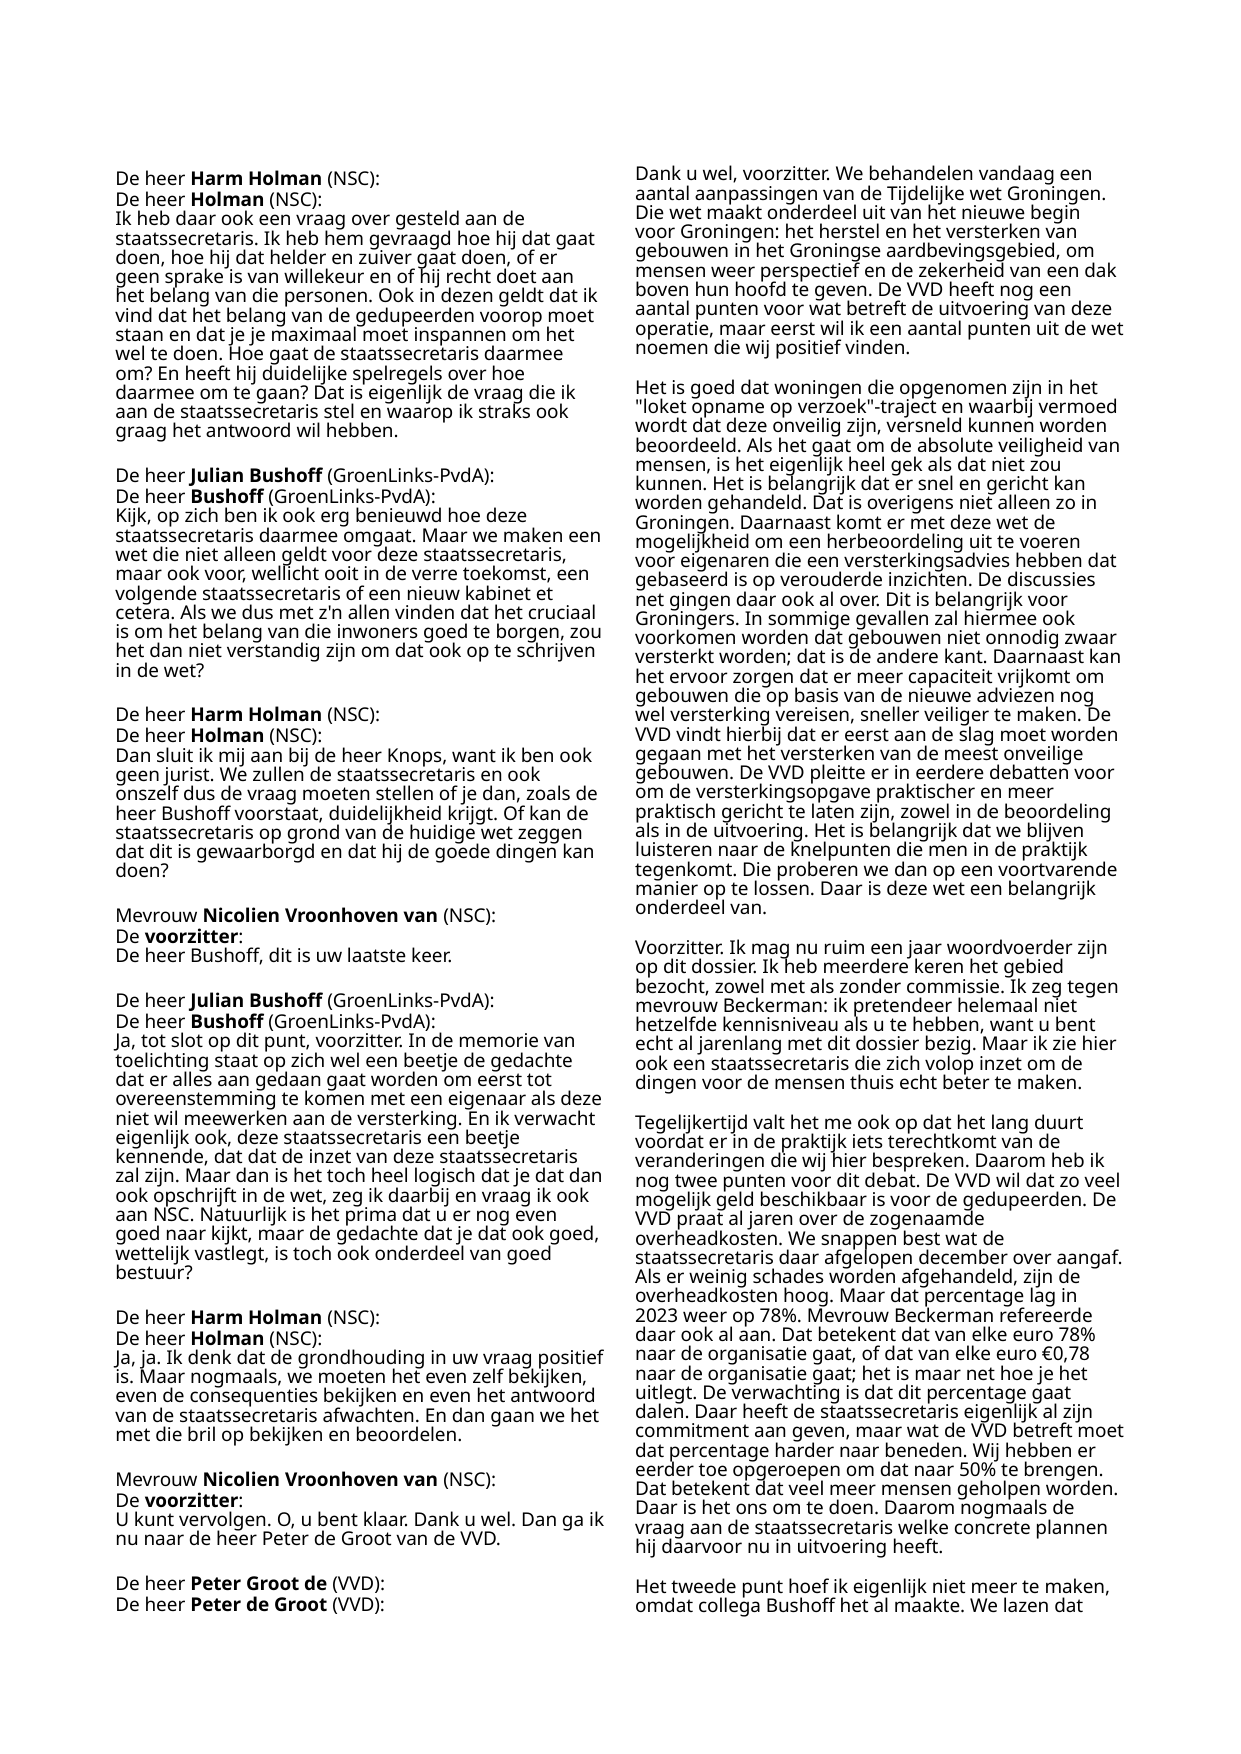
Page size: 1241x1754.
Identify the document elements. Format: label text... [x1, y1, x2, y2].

text Het tweede punt hoef ik eigenlijk niet meer te maken, omdat collega Bushoff het al maakte. We lazen dat [635, 1578, 1125, 1616]
text De heer Bushoff (GroenLinks-PvdA): [115, 1013, 605, 1032]
text De heer Holman (NSC): [115, 1329, 605, 1349]
text Tegelijkertijd valt het me ook op dat het lang duurt voordat er in de praktijk iets terechtkomt van de veranderingen die wij hier bespreken. Daarom heb ik nog twee punten voor dit debat. De VVD wil dat zo veel mogelijk geld beschikbaar is voor de gedupeerden. De VVD praat al jaren over de zogenaamde overheadkosten. We snappen best wat de staatssecretaris daar afgelopen december over aangaf. Als er weinig schades worden afgehandeld, zijn de overheadkosten hoog. Maar dat percentage lag in 2023 weer op 78%. Mevrouw Beckerman refereerde daar ook al aan. Dat betekent dat van elke euro 78% naar de organisatie gaat, of dat van elke euro €0,78 naar de organisatie gaat; het is maar net hoe je het uitlegt. De verwachting is dat dit percentage gaat dalen. Daar heeft de staatssecretaris eigenlijk al zijn commitment aan geven, maar wat de VVD betreft moet dat percentage harder naar beneden. Wij hebben er eerder toe opgeroepen om dat naar 50% te brengen. Dat betekent dat veel meer mensen geholpen worden. Daar is het ons om te doen. Daarom nogmaals de vraag aan de staatssecretaris welke concrete plannen hij daarvoor nu in uitvoering heeft. [635, 1114, 1125, 1557]
text De heer Julian Bushoff (GroenLinks-PvdA): [115, 987, 605, 1013]
text De heer Bushoff (GroenLinks-PvdA): [115, 488, 605, 507]
text De heer Julian Bushoff (GroenLinks-PvdA): [115, 462, 605, 488]
text De voorzitter: [115, 1492, 605, 1511]
text De heer Peter Groot de (VVD): [115, 1570, 605, 1596]
text Voorzitter. Ik mag nu ruim een jaar woordvoerder zijn op dit dossier. Ik heb meerdere keren het gebied bezocht, zowel met als zonder commissie. Ik zeg tegen mevrouw Beckerman: ik pretendeer helemaal niet hetzelfde kennisniveau als u te hebben, want u bent echt al jarenlang met dit dossier bezig. Maar ik zie hier ook een staatssecretaris die zich volop inzet om de dingen voor de mensen thuis echt beter te maken. [635, 939, 1125, 1093]
text Mevrouw Nicolien Vroonhoven van (NSC): [115, 902, 605, 928]
text De heer Holman (NSC): [115, 191, 605, 210]
text De heer Harm Holman (NSC): [115, 702, 605, 727]
text Dan sluit ik mij aan bij de heer Knops, want ik ben ook geen jurist. We zullen de staatssecretaris en ook onszelf dus de vraag moeten stellen of je dan, zoals de heer Bushoff voorstaat, duidelijkheid krijgt. Of kan de staatssecretaris op grond van de huidige wet zeggen dat dit is gewaarborgd en dat hij de goede dingen kan doen? [115, 747, 605, 882]
text Dank u wel, voorzitter. We behandelen vandaag een aantal aanpassingen van de Tijdelijke wet Groningen. Die wet maakt onderdeel uit van het nieuwe begin voor Groningen: het herstel en het versterken van gebouwen in het Groningse aardbevingsgebied, om mensen weer perspectief en de zekerheid van een dak boven hun hoofd te geven. De VVD heeft nog een aantal punten voor wat betreft de uitvoering van deze operatie, maar eerst wil ik een aantal punten uit de wet noemen die wij positief vinden. [635, 165, 1125, 358]
text De heer Bushoff, dit is uw laatste keer. [115, 947, 605, 967]
text Mevrouw Nicolien Vroonhoven van (NSC): [115, 1466, 605, 1492]
text Ik heb daar ook een vraag over gesteld aan de staatssecretaris. Ik heb hem gevraagd hoe hij dat gaat doen, hoe hij dat helder en zuiver gaat doen, of er geen sprake is van willekeur en of hij recht doet aan het belang van die personen. Ook in dezen geldt dat ik vind dat het belang van de gedupeerden voorop moet staan en dat je je maximaal moet inspannen om het wel te doen. Hoe gaat de staatssecretaris daarmee om? En heeft hij duidelijke spelregels over hoe daarmee om te gaan? Dat is eigenlijk de vraag die ik aan de staatssecretaris stel en waarop ik straks ook graag het antwoord wil hebben. [115, 210, 605, 442]
text Ja, tot slot op dit punt, voorzitter. In de memorie van toelichting staat op zich wel een beetje de gedachte dat er alles aan gedaan gaat worden om eerst tot overeenstemming te komen met een eigenaar als deze niet wil meewerken aan de versterking. En ik verwacht eigenlijk ook, deze staatssecretaris een beetje kennende, dat dat de inzet van deze staatssecretaris zal zijn. Maar dan is het toch heel logisch dat je dat dan ook opschrijft in de wet, zeg ik daarbij en vraag ik ook aan NSC. Natuurlijk is het prima dat u er nog even goed naar kijkt, maar de gedachte dat je dat ook goed, wettelijk vastlegt, is toch ook onderdeel van goed bestuur? [115, 1032, 605, 1283]
text De heer Peter de Groot (VVD): [115, 1596, 605, 1615]
text De heer Holman (NSC): [115, 727, 605, 747]
text Kijk, op zich ben ik ook erg benieuwd hoe deze staatssecretaris daarmee omgaat. Maar we maken een wet die niet alleen geldt voor deze staatssecretaris, maar ook voor, wellicht ooit in de verre toekomst, een volgende staatssecretaris of een nieuw kabinet et cetera. Als we dus met z'n allen vinden dat het cruciaal is om het belang van die inwoners goed te borgen, zou het dan niet verstandig zijn om dat ook op te schrijven in de wet? [115, 507, 605, 681]
text De heer Harm Holman (NSC): [115, 165, 605, 191]
text Ja, ja. Ik denk dat de grondhouding in uw vraag positief is. Maar nogmaals, we moeten het even zelf bekijken, even de consequenties bekijken en even het antwoord van de staatssecretaris afwachten. En dan gaan we het met die bril op bekijken en beoordelen. [115, 1349, 605, 1445]
text De heer Harm Holman (NSC): [115, 1304, 605, 1329]
text De voorzitter: [115, 928, 605, 947]
text U kunt vervolgen. O, u bent klaar. Dank u wel. Dan ga ik nu naar de heer Peter de Groot van de VVD. [115, 1511, 605, 1549]
text Het is goed dat woningen die opgenomen zijn in het "loket opname op verzoek"-traject en waarbij vermoed wordt dat deze onveilig zijn, versneld kunnen worden beoordeeld. Als het gaat om de absolute veiligheid van mensen, is het eigenlijk heel gek als dat niet zou kunnen. Het is belangrijk dat er snel en gericht kan worden gehandeld. Dat is overigens niet alleen zo in Groningen. Daarnaast komt er met deze wet de mogelijkheid om een herbeoordeling uit te voeren voor eigenaren die een versterkingsadvies hebben dat gebaseerd is op verouderde inzichten. De discussies net gingen daar ook al over. Dit is belangrijk voor Groningers. In sommige gevallen zal hiermee ook voorkomen worden dat gebouwen niet onnodig zwaar versterkt worden; dat is de andere kant. Daarnaast kan het ervoor zorgen dat er meer capaciteit vrijkomt om gebouwen die op basis van de nieuwe adviezen nog wel versterking vereisen, sneller veiliger te maken. De VVD vindt hierbij dat er eerst aan de slag moet worden gegaan met het versterken van de meest onveilige gebouwen. De VVD pleitte er in eerdere debatten voor om de versterkingsopgave praktischer en meer praktisch gericht te laten zijn, zowel in de beoordeling als in de uitvoering. Het is belangrijk dat we blijven luisteren naar de knelpunten die men in de praktijk tegenkomt. Die proberen we dan op een voortvarende manier op te lossen. Daar is deze wet een belangrijk onderdeel van. [635, 379, 1125, 918]
